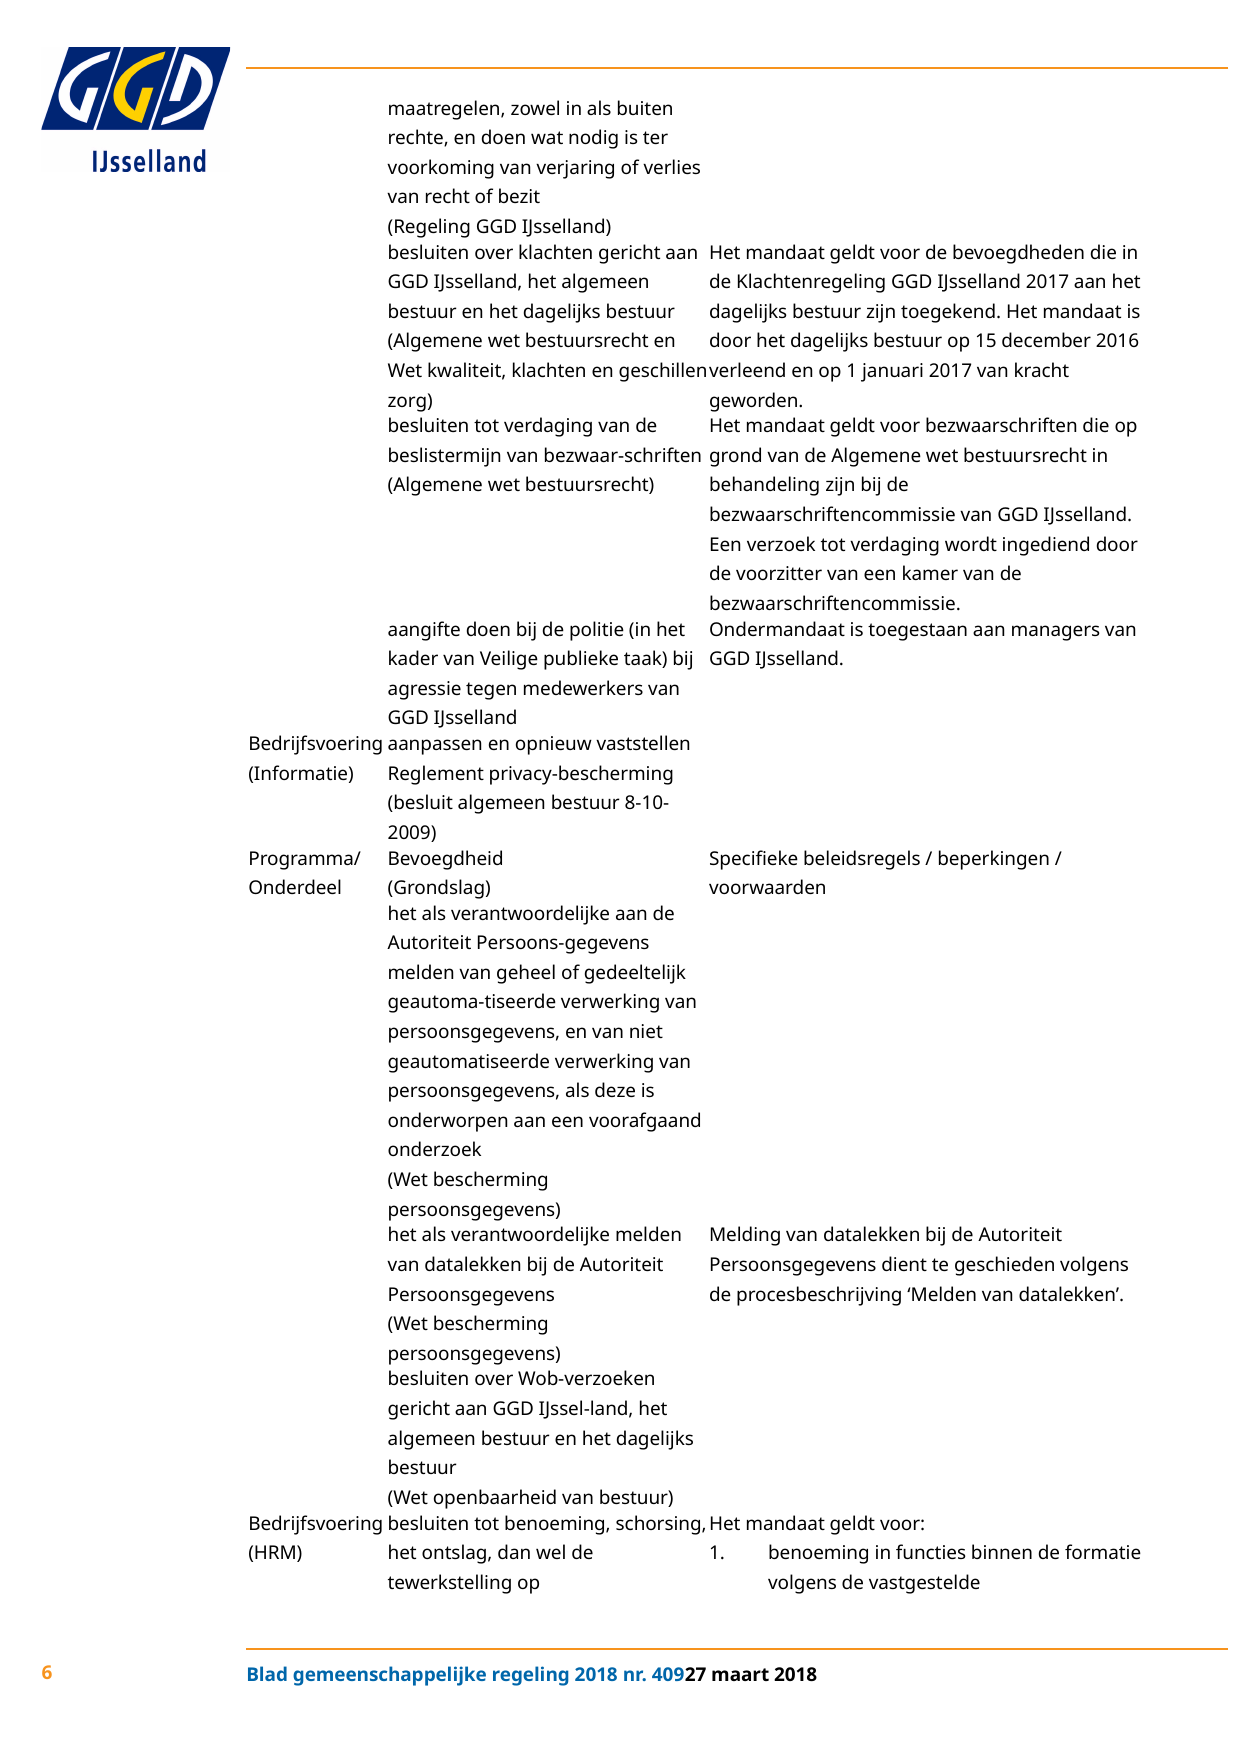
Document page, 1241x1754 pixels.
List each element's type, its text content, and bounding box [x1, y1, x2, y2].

table_cell het als verantwoordelijke melden van datalekken bij de Autoriteit Persoonsgegevens (Wet bescherming persoonsgegevens) [388, 1222, 709, 1366]
table_cell [709, 95, 1152, 239]
table_cell [248, 95, 387, 239]
table_cell Bevoegdheid (Grondslag) [388, 845, 709, 900]
table_cell aangifte doen bij de politie (in het kader van Veilige publieke taak) bij agressie tegen medewerkers van GGD IJsselland [388, 616, 709, 730]
table_cell Het mandaat geldt voor: benoeming in functies binnen de formatie volgens de vastgestelde [709, 1510, 1152, 1594]
table_cell besluiten tot benoeming, schorsing, het ontslag, dan wel de tewerkstelling op [388, 1510, 709, 1594]
table_cell [248, 900, 387, 1222]
table_cell maatregelen, zowel in als buiten rechte, en doen wat nodig is ter voorkoming van verjaring of verlies van recht of bezit (Regeling GGD IJsselland) [388, 95, 709, 239]
table_cell [248, 616, 387, 730]
table_cell [709, 730, 1152, 845]
table_cell Het mandaat geldt voor bezwaarschriften die op grond van de Algemene wet bestuursrecht in behandeling zijn bij de bezwaarschriftencommissie van GGD IJsselland. Een verzoek tot verdaging wordt ingediend door de voorzitter van een kamer van de bezwaarschriftencommissie. [709, 413, 1152, 616]
table_cell [248, 1222, 387, 1366]
table_cell besluiten tot verdaging van de beslistermijn van bezwaar-schriften (Algemene wet bestuursrecht) [388, 413, 709, 616]
table_cell het als verantwoordelijke aan de Autoriteit Persoons-gegevens melden van geheel of gedeeltelijk geautoma-tiseerde verwerking van persoonsgegevens, en van niet geautomatiseerde verwerking van persoonsgegevens, als deze is onderworpen aan een voorafgaand onderzoek (Wet bescherming persoonsgegevens) [388, 900, 709, 1222]
table_cell Ondermandaat is toegestaan aan managers van GGD IJsselland. [709, 616, 1152, 730]
table_cell [709, 900, 1152, 1222]
table_cell Programma/ Onderdeel [248, 845, 387, 900]
table_cell aanpassen en opnieuw vaststellen Reglement privacy-bescherming (besluit algemeen bestuur 8-10-2009) [388, 730, 709, 845]
table_cell besluiten over klachten gericht aan GGD IJsselland, het algemeen bestuur en het dagelijks bestuur (Algemene wet bestuursrecht en Wet kwaliteit, klachten en geschillen zorg) [388, 239, 709, 412]
table_cell Het mandaat geldt voor de bevoegdheden die in de Klachtenregeling GGD IJsselland 2017 aan het dagelijks bestuur zijn toegekend. Het mandaat is door het dagelijks bestuur op 15 december 2016 verleend en op 1 januari 2017 van kracht geworden. [709, 239, 1152, 412]
table_cell [248, 413, 387, 616]
table_cell Bedrijfsvoering (Informatie) [248, 730, 387, 845]
table_cell [709, 1366, 1152, 1510]
table_cell [248, 1366, 387, 1510]
table_cell Bedrijfsvoering (HRM) [248, 1510, 387, 1594]
table_cell Specifieke beleidsregels / beperkingen / voorwaarden [709, 845, 1152, 900]
table_cell [248, 239, 387, 412]
table_cell Melding van datalekken bij de Autoriteit Persoonsgegevens dient te geschieden volgens de procesbeschrijving ‘Melden van datalekken’. [709, 1222, 1152, 1366]
picture [41, 47, 231, 172]
table_cell besluiten over Wob-verzoeken gericht aan GGD IJssel-land, het algemeen bestuur en het dagelijks bestuur (Wet openbaarheid van bestuur) [388, 1366, 709, 1510]
